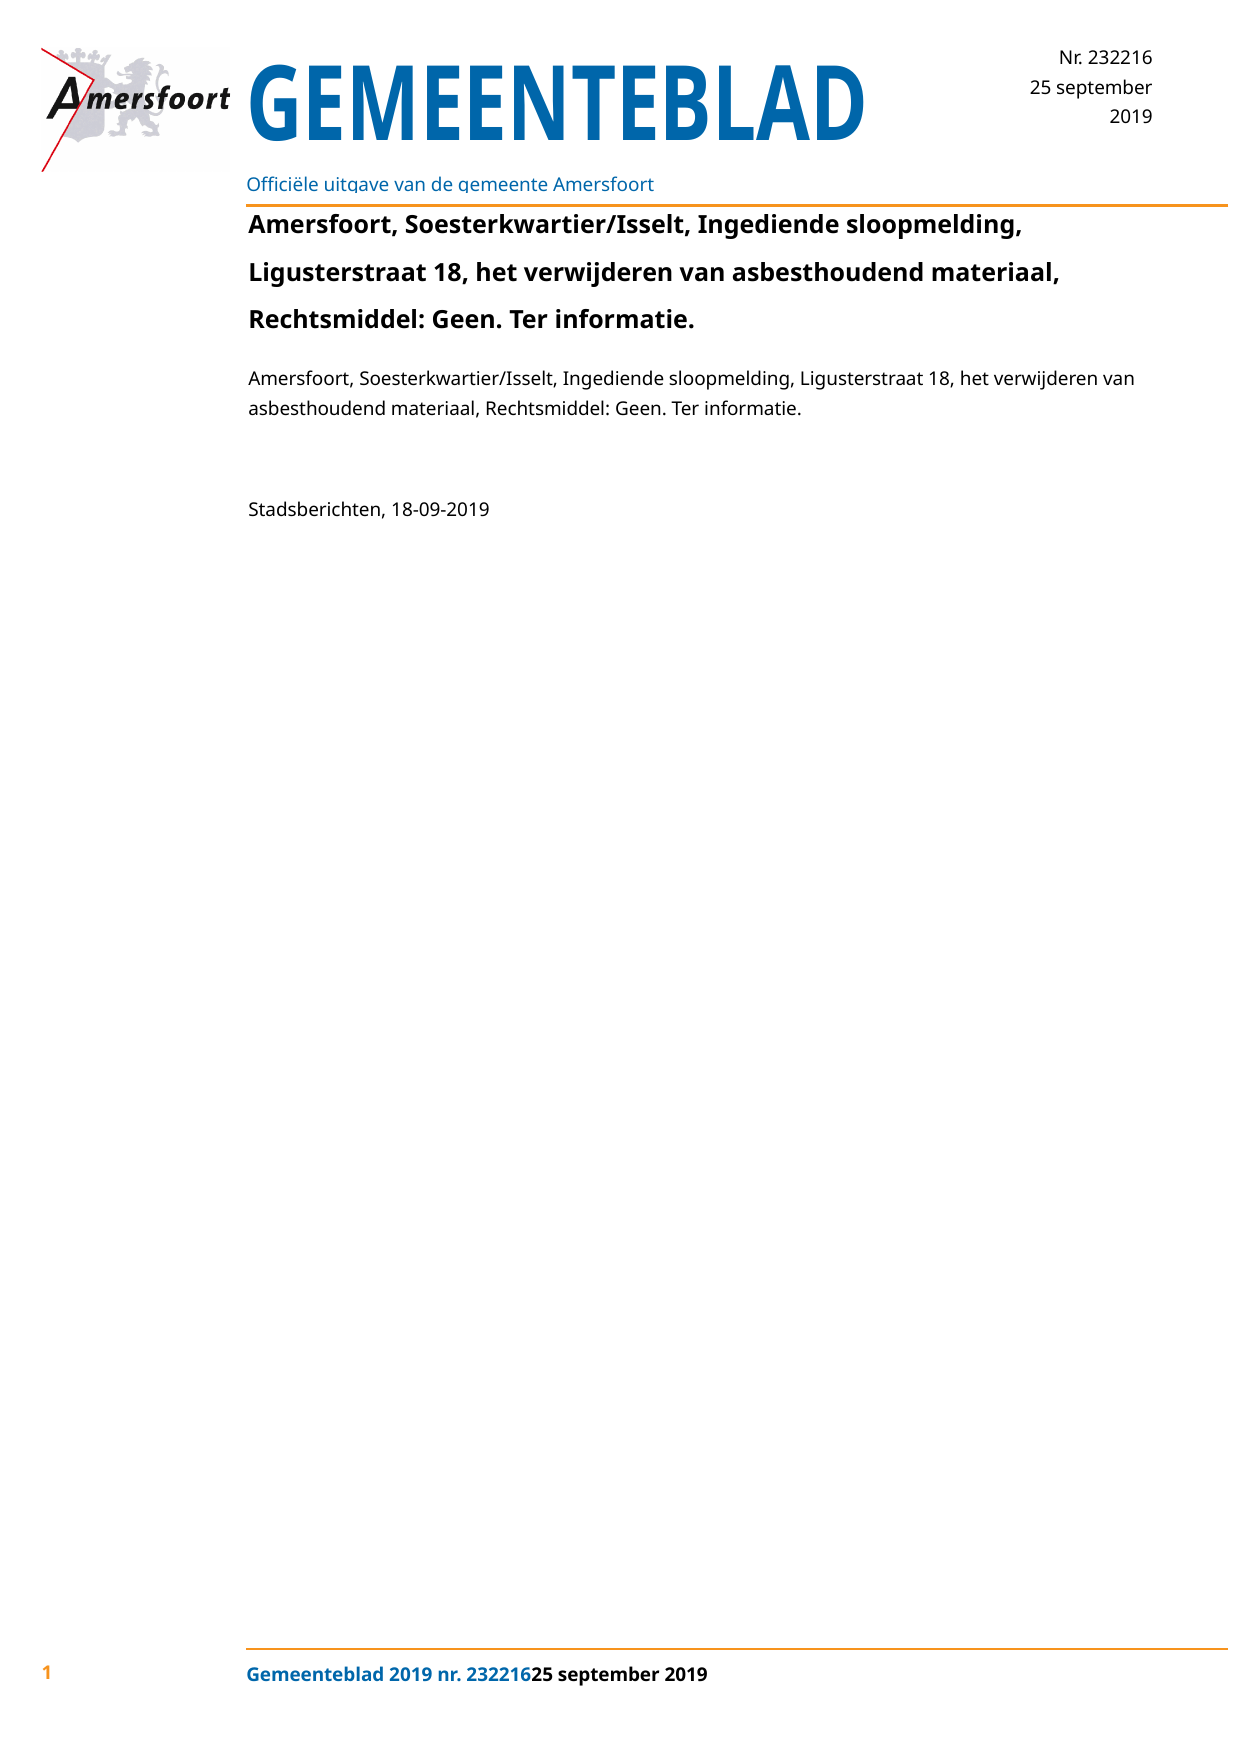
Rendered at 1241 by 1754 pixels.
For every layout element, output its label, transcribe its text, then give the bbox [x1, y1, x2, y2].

text Amersfoort, Soesterkwartier/Isselt, Ingediende sloopmelding, Ligusterstraat 18, het verwijderen van asbesthoudend materiaal, Rechtsmiddel: Geen. Ter informatie. [248, 207, 1152, 336]
text Stadsberichten, 18-09-2019 [248, 496, 1152, 522]
text Amersfoort, Soesterkwartier/Isselt, Ingediende sloopmelding, Ligusterstraat 18, het verwijderen van asbesthoudend materiaal, Rechtsmiddel: Geen. Ter informatie. [248, 366, 1152, 421]
picture [41, 47, 231, 172]
